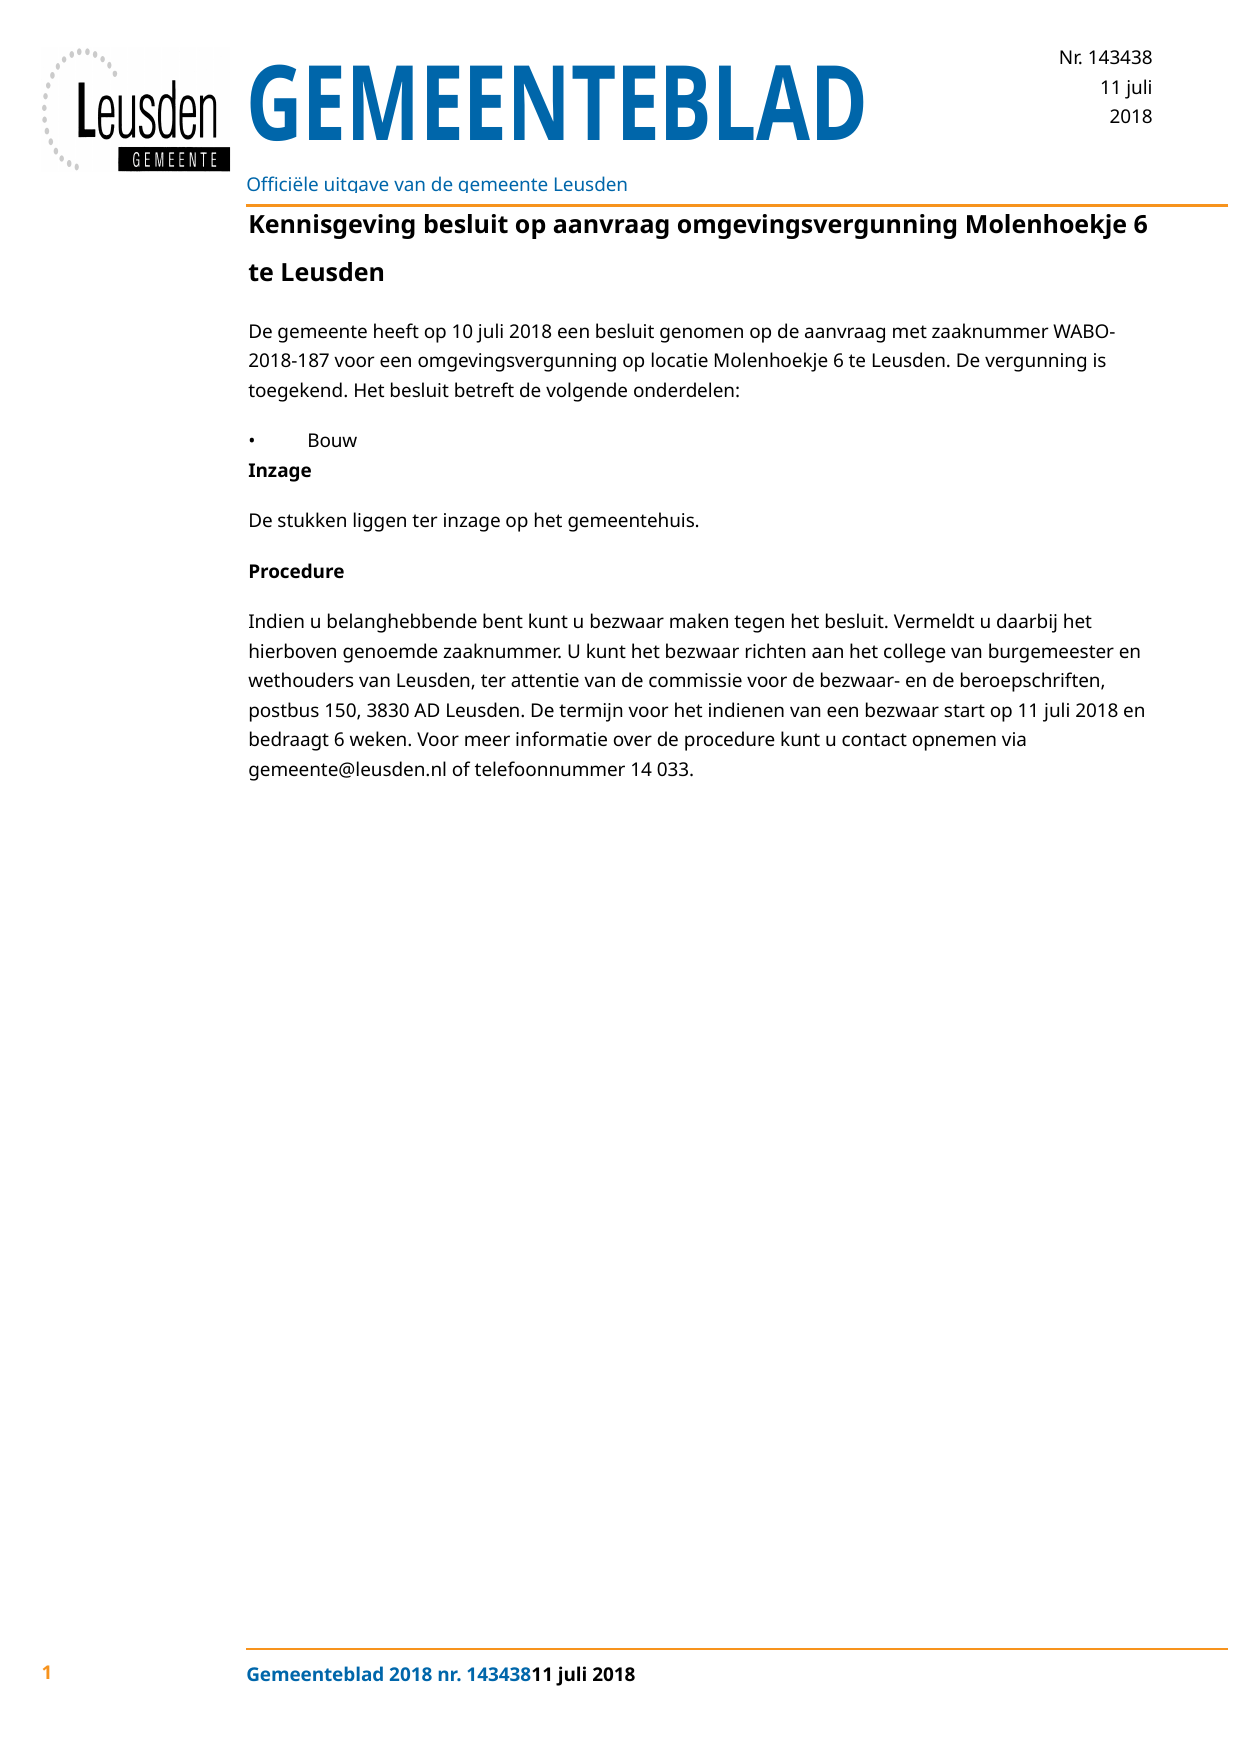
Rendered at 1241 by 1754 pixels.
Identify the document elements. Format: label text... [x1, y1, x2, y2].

picture [41, 47, 231, 172]
text De gemeente heeft op 10 juli 2018 een besluit genomen op de aanvraag met zaaknummer WABO-2018-187 voor een omgevingsvergunning op locatie Molenhoekje 6 te Leusden. De vergunning is toegekend. Het besluit betreft de volgende onderdelen: [248, 318, 1152, 403]
text Indien u belanghebbende bent kunt u bezwaar maken tegen het besluit. Vermeldt u daarbij het hierboven genoemde zaaknummer. U kunt het bezwaar richten aan het college van burgemeester en wethouders van Leusden, ter attentie van de commissie voor de bezwaar- en de beroepschriften, postbus 150, 3830 AD Leusden. De termijn voor het indienen van een bezwaar start op 11 juli 2018 en bedraagt 6 weken. Voor meer informatie over de procedure kunt u contact opnemen via gemeente@leusden.nl of telefoonnummer 14 033. [248, 608, 1152, 782]
text Inzage [248, 457, 1152, 483]
text De stukken liggen ter inzage op het gemeentehuis. [248, 507, 1152, 533]
text Procedure [248, 558, 1152, 584]
list Bouw [248, 427, 1152, 453]
text Kennisgeving besluit op aanvraag omgevingsvergunning Molenhoekje 6 te Leusden [248, 207, 1152, 288]
